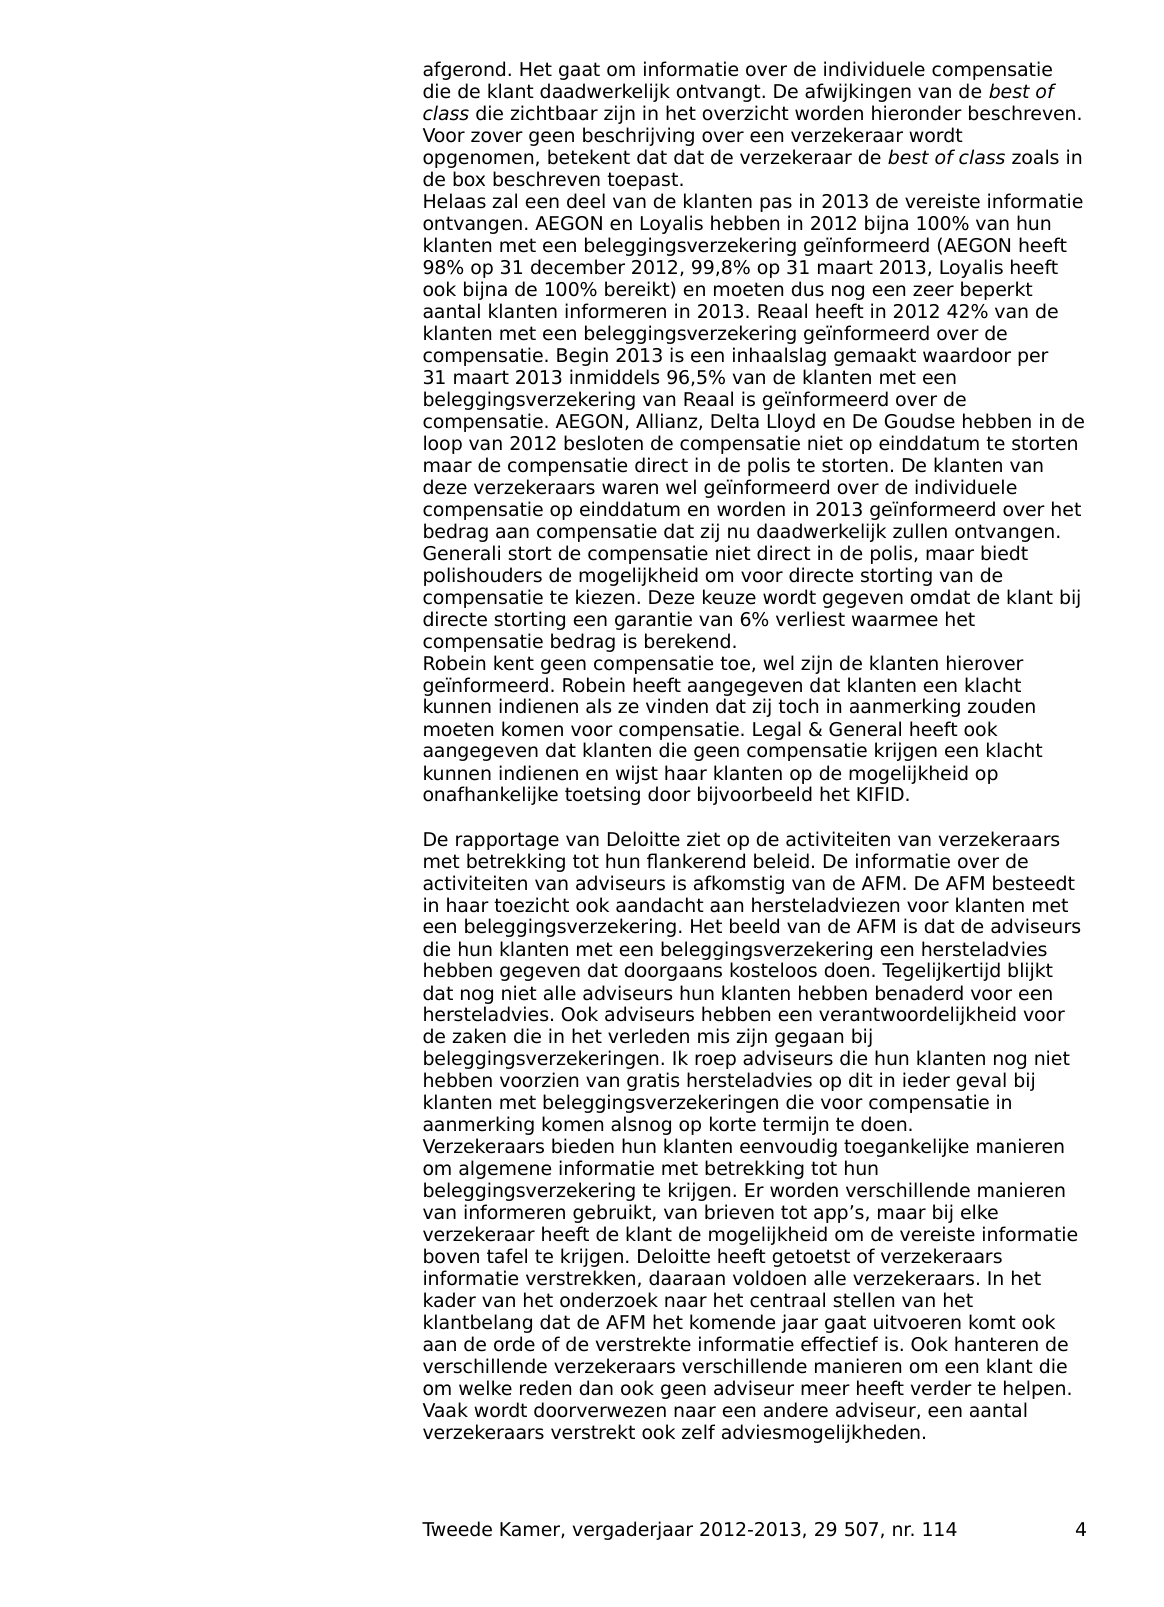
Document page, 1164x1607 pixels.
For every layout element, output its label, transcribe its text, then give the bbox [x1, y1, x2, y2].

text De rapportage van Deloitte ziet op de activiteiten van verzekeraars met betrekking tot hun flankerend beleid. De informatie over de activiteiten van adviseurs is afkomstig van de AFM. De AFM besteedt in haar toezicht ook aandacht aan hersteladviezen voor klanten met een beleggingsverzekering. Het beeld van de AFM is dat de adviseurs die hun klanten met een beleggingsverzekering een hersteladvies hebben gegeven dat doorgaans kosteloos doen. Tegelijkertijd blijkt dat nog niet alle adviseurs hun klanten hebben benaderd voor een hersteladvies. Ook adviseurs hebben een verantwoordelijkheid voor de zaken die in het verleden mis zijn gegaan bij beleggingsverzekeringen. Ik roep adviseurs die hun klanten nog niet hebben voorzien van gratis hersteladvies op dit in ieder geval bij klanten met beleggingsverzekeringen die voor compensatie in aanmerking komen alsnog op korte termijn te doen. [422, 828, 1087, 1136]
text Robein kent geen compensatie toe, wel zijn de klanten hierover geïnformeerd. Robein heeft aangegeven dat klanten een klacht kunnen indienen als ze vinden dat zij toch in aanmerking zouden moeten komen voor compensatie. Legal & General heeft ook aangegeven dat klanten die geen compensatie krijgen een klacht kunnen indienen en wijst haar klanten op de mogelijkheid op onafhankelijke toetsing door bijvoorbeeld het KIFID. [422, 652, 1087, 806]
text afgerond. Het gaat om informatie over de individuele compensatie die de klant daadwerkelijk ontvangt. De afwijkingen van de best of class die zichtbaar zijn in het overzicht worden hieronder beschreven. Voor zover geen beschrijving over een verzekeraar wordt opgenomen, betekent dat dat de verzekeraar de best of class zoals in de box beschreven toepast. [422, 59, 1087, 191]
text Verzekeraars bieden hun klanten eenvoudig toegankelijke manieren om algemene informatie met betrekking tot hun beleggingsverzekering te krijgen. Er worden verschillende manieren van informeren gebruikt, van brieven tot app’s, maar bij elke verzekeraar heeft de klant de mogelijkheid om de vereiste informatie boven tafel te krijgen. Deloitte heeft getoetst of verzekeraars informatie verstrekken, daaraan voldoen alle verzekeraars. In het kader van het onderzoek naar het centraal stellen van het klantbelang dat de AFM het komende jaar gaat uitvoeren komt ook aan de orde of de verstrekte informatie effectief is. Ook hanteren de verschillende verzekeraars verschillende manieren om een klant die om welke reden dan ook geen adviseur meer heeft verder te helpen. Vaak wordt doorverwezen naar een andere adviseur, een aantal verzekeraars verstrekt ook zelf adviesmogelijkheden. [422, 1136, 1087, 1444]
text Helaas zal een deel van de klanten pas in 2013 de vereiste informatie ontvangen. AEGON en Loyalis hebben in 2012 bijna 100% van hun klanten met een beleggingsverzekering geïnformeerd (AEGON heeft 98% op 31 december 2012, 99,8% op 31 maart 2013, Loyalis heeft ook bijna de 100% bereikt) en moeten dus nog een zeer beperkt aantal klanten informeren in 2013. Reaal heeft in 2012 42% van de klanten met een beleggingsverzekering geïnformeerd over de compensatie. Begin 2013 is een inhaalslag gemaakt waardoor per 31 maart 2013 inmiddels 96,5% van de klanten met een beleggingsverzekering van Reaal is geïnformeerd over de compensatie. AEGON, Allianz, Delta Lloyd en De Goudse hebben in de loop van 2012 besloten de compensatie niet op einddatum te storten maar de compensatie direct in de polis te storten. De klanten van deze verzekeraars waren wel geïnformeerd over de individuele compensatie op einddatum en worden in 2013 geïnformeerd over het bedrag aan compensatie dat zij nu daadwerkelijk zullen ontvangen. Generali stort de compensatie niet direct in de polis, maar biedt polishouders de mogelijkheid om voor directe storting van de compensatie te kiezen. Deze keuze wordt gegeven omdat de klant bij directe storting een garantie van 6% verliest waarmee het compensatie bedrag is berekend. [422, 191, 1087, 652]
